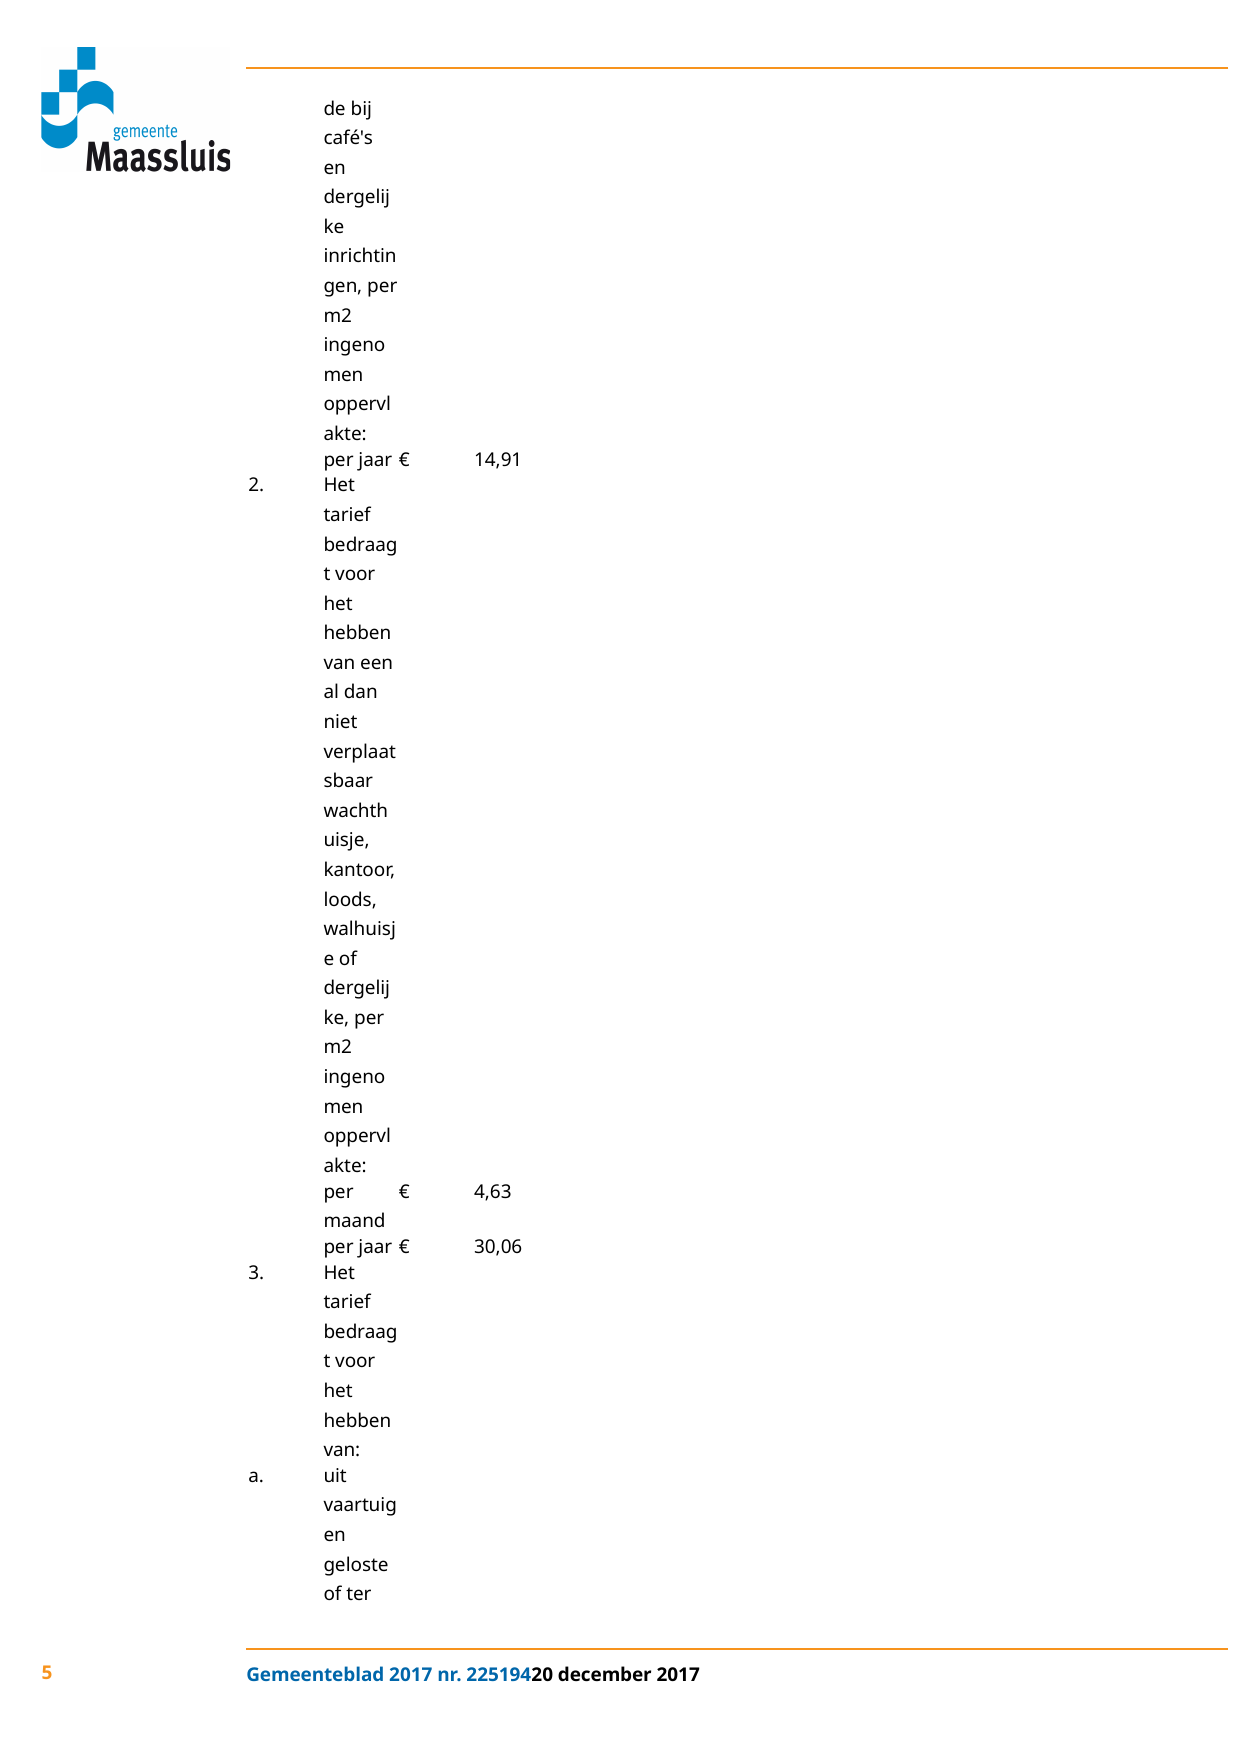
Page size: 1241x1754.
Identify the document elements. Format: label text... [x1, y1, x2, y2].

table_cell [399, 472, 474, 1178]
table_cell 2. [248, 472, 323, 1178]
table_cell Het tarief bedraagt voor het hebben van: [323, 1259, 398, 1462]
table_cell [474, 472, 549, 1178]
table_cell per jaar [323, 446, 398, 472]
table_cell uit vaartuigen geloste of ter [323, 1462, 398, 1606]
table_cell 3. [248, 1259, 323, 1462]
table_cell 4,63 [474, 1178, 549, 1233]
table_cell 30,06 [474, 1233, 549, 1259]
table_cell 14,91 [474, 446, 549, 472]
table_cell [474, 1462, 549, 1606]
table_cell [248, 95, 323, 446]
table_cell [248, 1178, 323, 1233]
table_cell [248, 446, 323, 472]
table_cell [399, 95, 474, 446]
table_cell [399, 1462, 474, 1606]
table_cell [248, 1233, 323, 1259]
table_cell € [399, 446, 474, 472]
table_cell [399, 1259, 474, 1462]
table_cell Het tarief bedraagt voor het hebben van een al dan niet verplaatsbaar wachthuisje, kantoor, loods, walhuisje of dergelijke, per m2 ingenomen oppervlakte: [323, 472, 398, 1178]
table_cell de bij café's en dergelijke inrichtingen, per m2 ingenomen oppervlakte: [323, 95, 398, 446]
table_cell € [399, 1233, 474, 1259]
table_cell [474, 95, 549, 446]
table_cell [474, 1259, 549, 1462]
table_cell € [399, 1178, 474, 1233]
table_cell per jaar [323, 1233, 398, 1259]
picture [41, 47, 231, 172]
picture [41, 47, 77, 92]
table_cell per maand [323, 1178, 398, 1233]
table_cell a. [248, 1462, 323, 1606]
